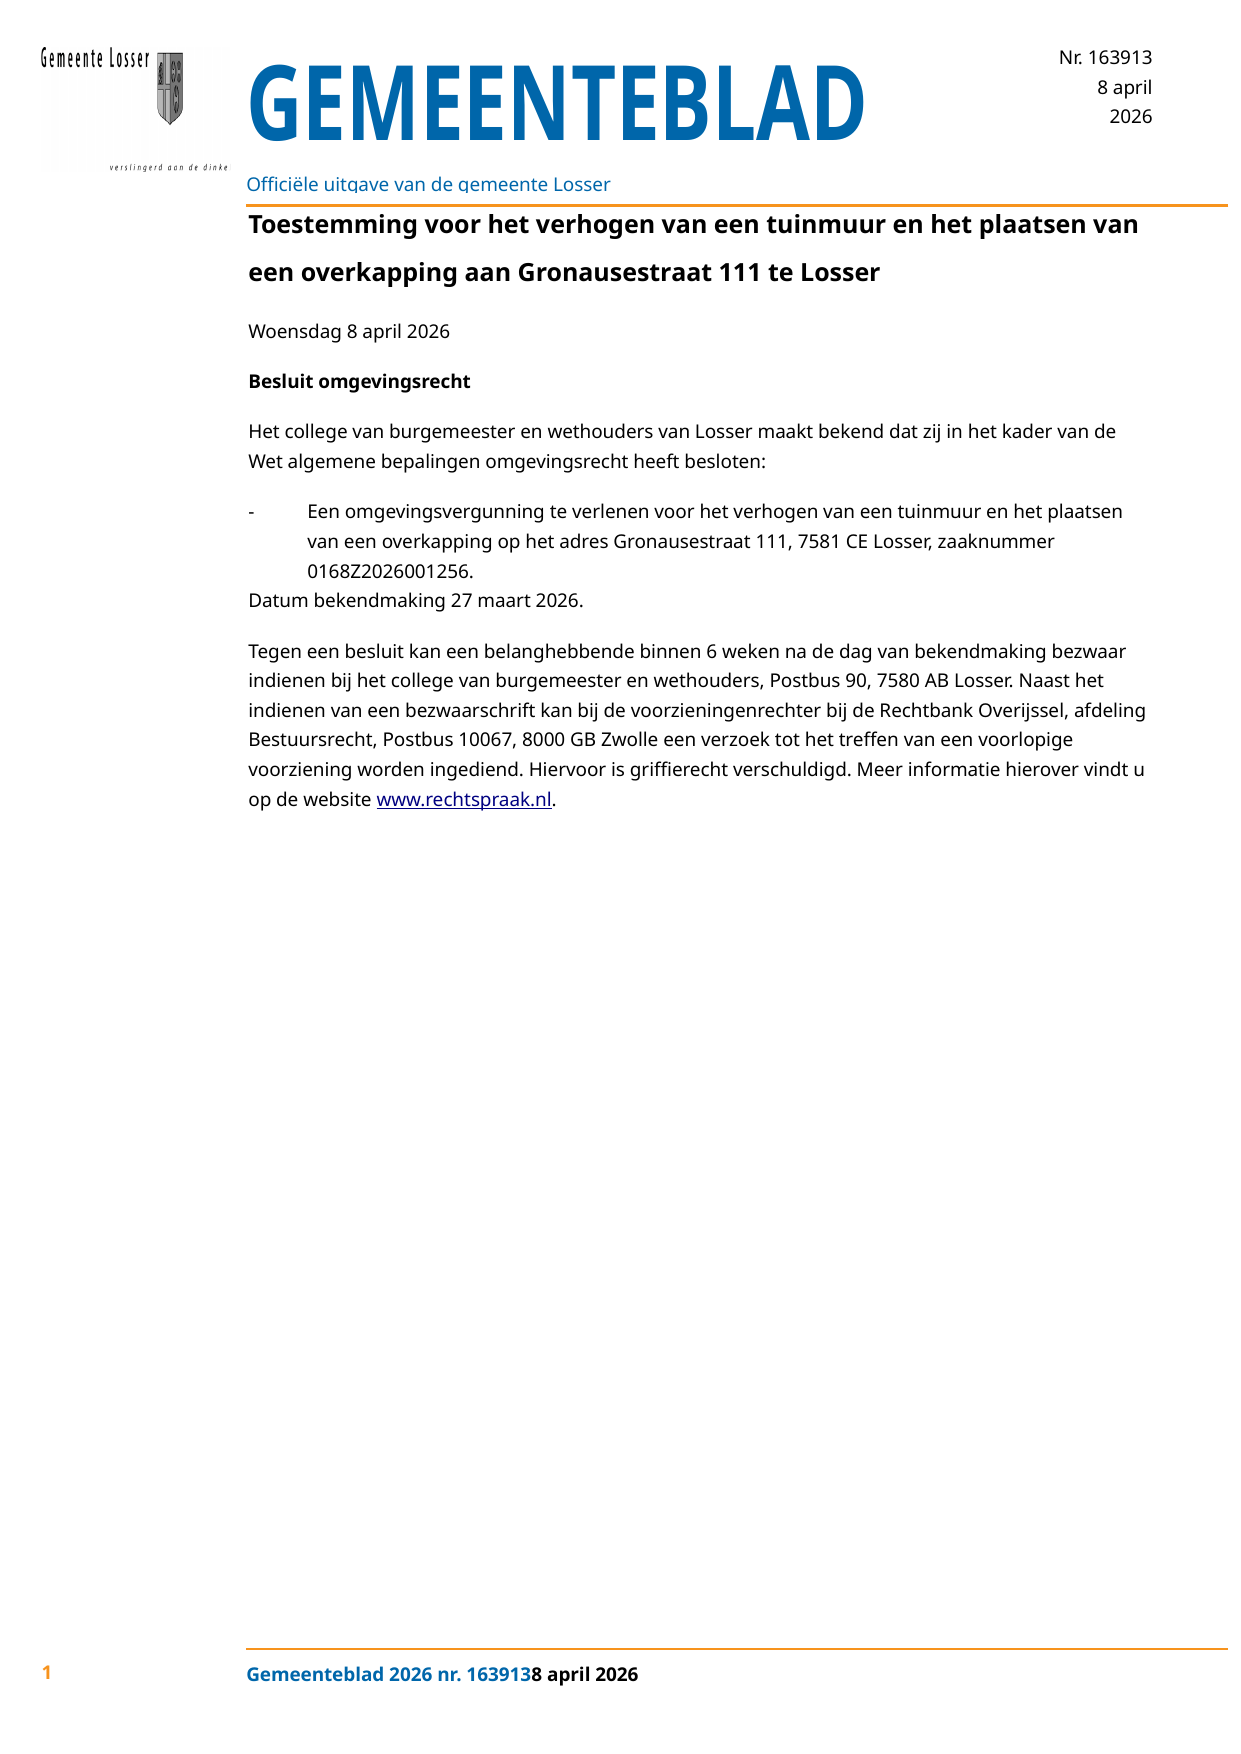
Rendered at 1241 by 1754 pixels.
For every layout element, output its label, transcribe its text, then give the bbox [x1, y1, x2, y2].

text Datum bekendmaking 27 maart 2026. [248, 587, 1152, 613]
text Het college van burgemeester en wethouders van Losser maakt bekend dat zij in het kader van de Wet algemene bepalingen omgevingsrecht heeft besloten: [248, 419, 1152, 474]
text Tegen een besluit kan een belanghebbende binnen 6 weken na de dag van bekendmaking bezwaar indienen bij het college van burgemeester en wethouders, Postbus 90, 7580 AB Losser. Naast het indienen van een bezwaarschrift kan bij de voorzieningenrechter bij de Rechtbank Overijssel, afdeling Bestuursrecht, Postbus 10067, 8000 GB Zwolle een verzoek tot het treffen van een voorlopige voorziening worden ingediend. Hiervoor is griffierecht verschuldigd. Meer informatie hierover vindt u op de website www.rechtspraak.nl. [248, 638, 1152, 812]
picture [41, 47, 231, 172]
text Toestemming voor het verhogen van een tuinmuur en het plaatsen van een overkapping aan Gronausestraat 111 te Losser [248, 207, 1152, 288]
list Een omgevingsvergunning te verlenen voor het verhogen van een tuinmuur en het plaatsen van een overkapping op het adres Gronausestraat 111, 7581 CE Losser, zaaknummer 0168Z2026001256. [248, 499, 1152, 584]
text Besluit omgevingsrecht [248, 368, 1152, 394]
text Woensdag 8 april 2026 [248, 318, 1152, 344]
